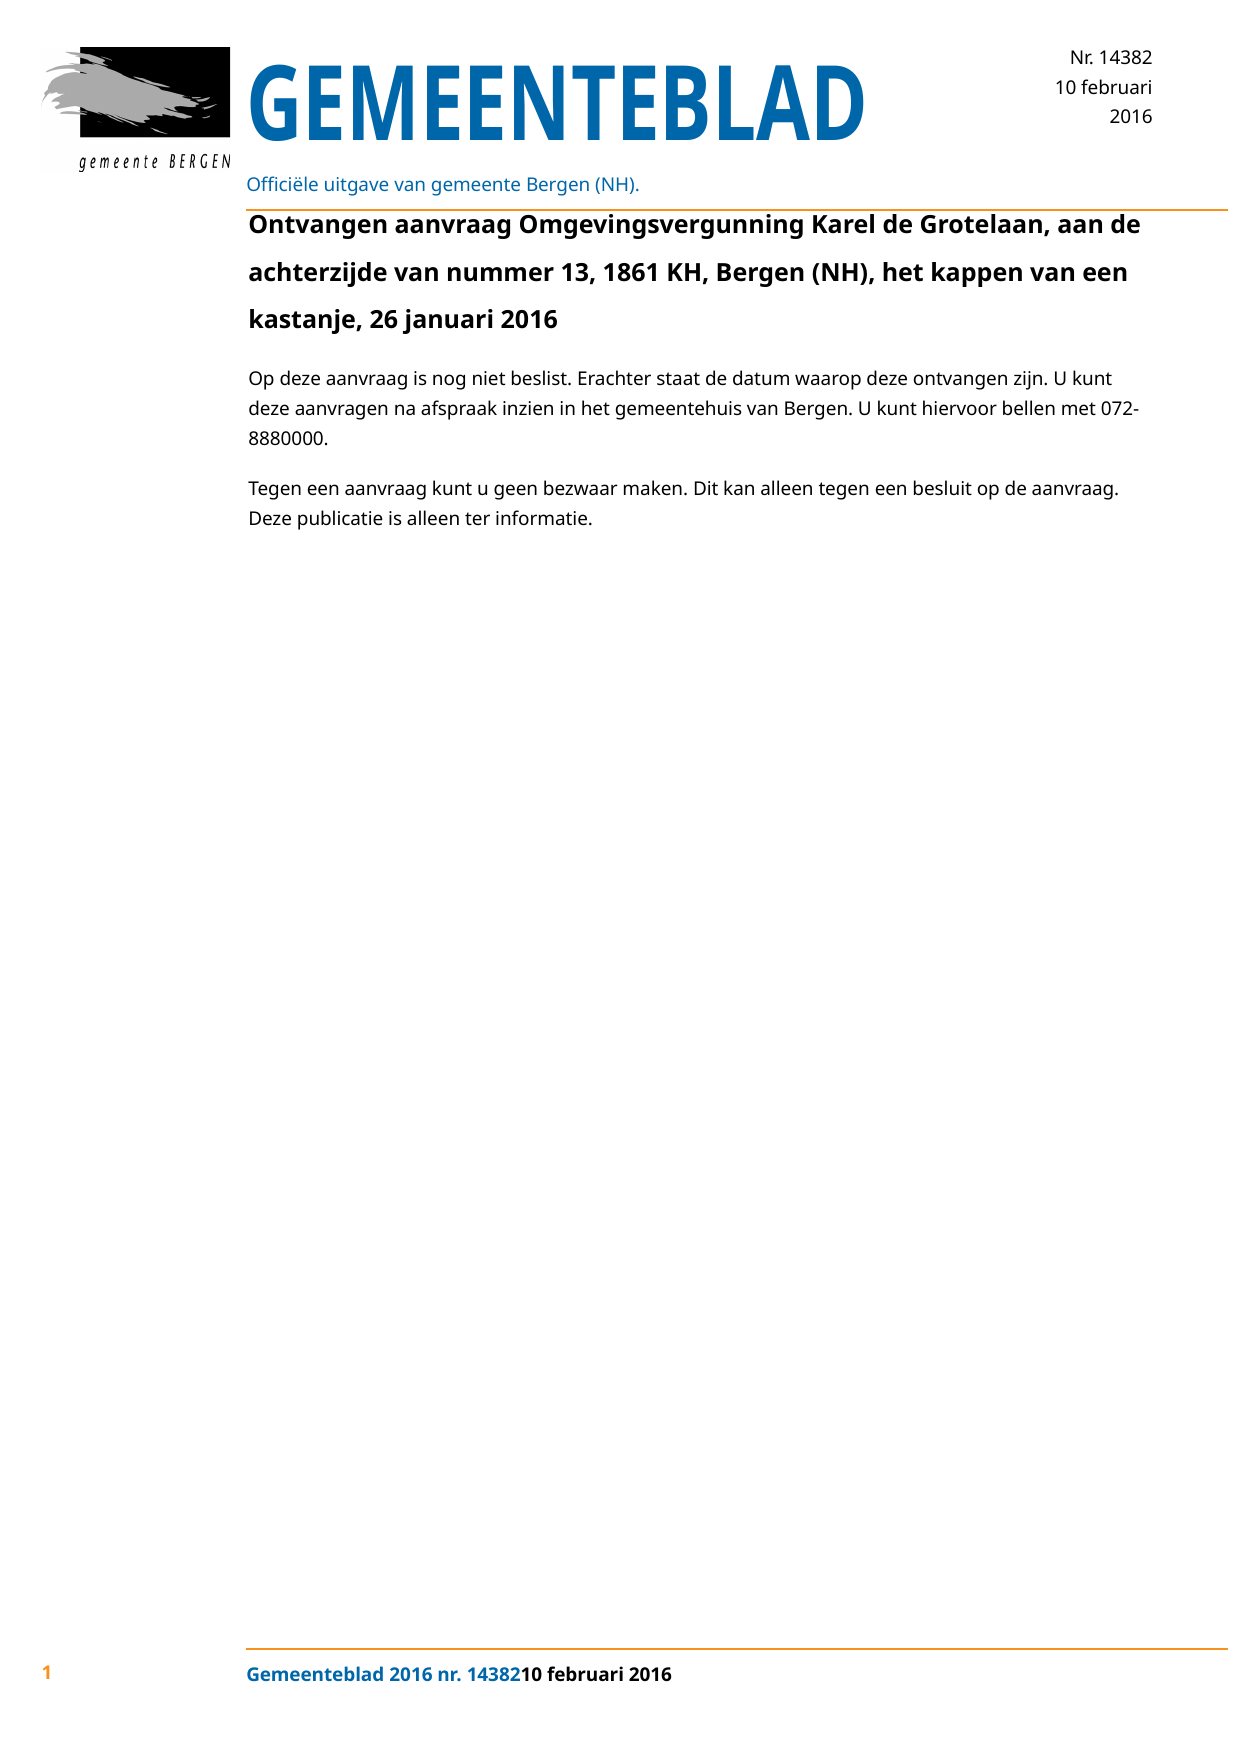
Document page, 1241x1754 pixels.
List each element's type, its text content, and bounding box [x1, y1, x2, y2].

picture [41, 47, 231, 172]
text Ontvangen aanvraag Omgevingsvergunning Karel de Grotelaan, aan de achterzijde van nummer 13, 1861 KH, Bergen (NH), het kappen van een kastanje, 26 januari 2016 [248, 211, 1152, 336]
text Op deze aanvraag is nog niet beslist. Erachter staat de datum waarop deze ontvangen zijn. U kunt deze aanvragen na afspraak inzien in het gemeentehuis van Bergen. U kunt hiervoor bellen met 072-8880000. [248, 366, 1152, 450]
text Tegen een aanvraag kunt u geen bezwaar maken. Dit kan alleen tegen een besluit op de aanvraag. Deze publicatie is alleen ter informatie. [248, 475, 1152, 530]
